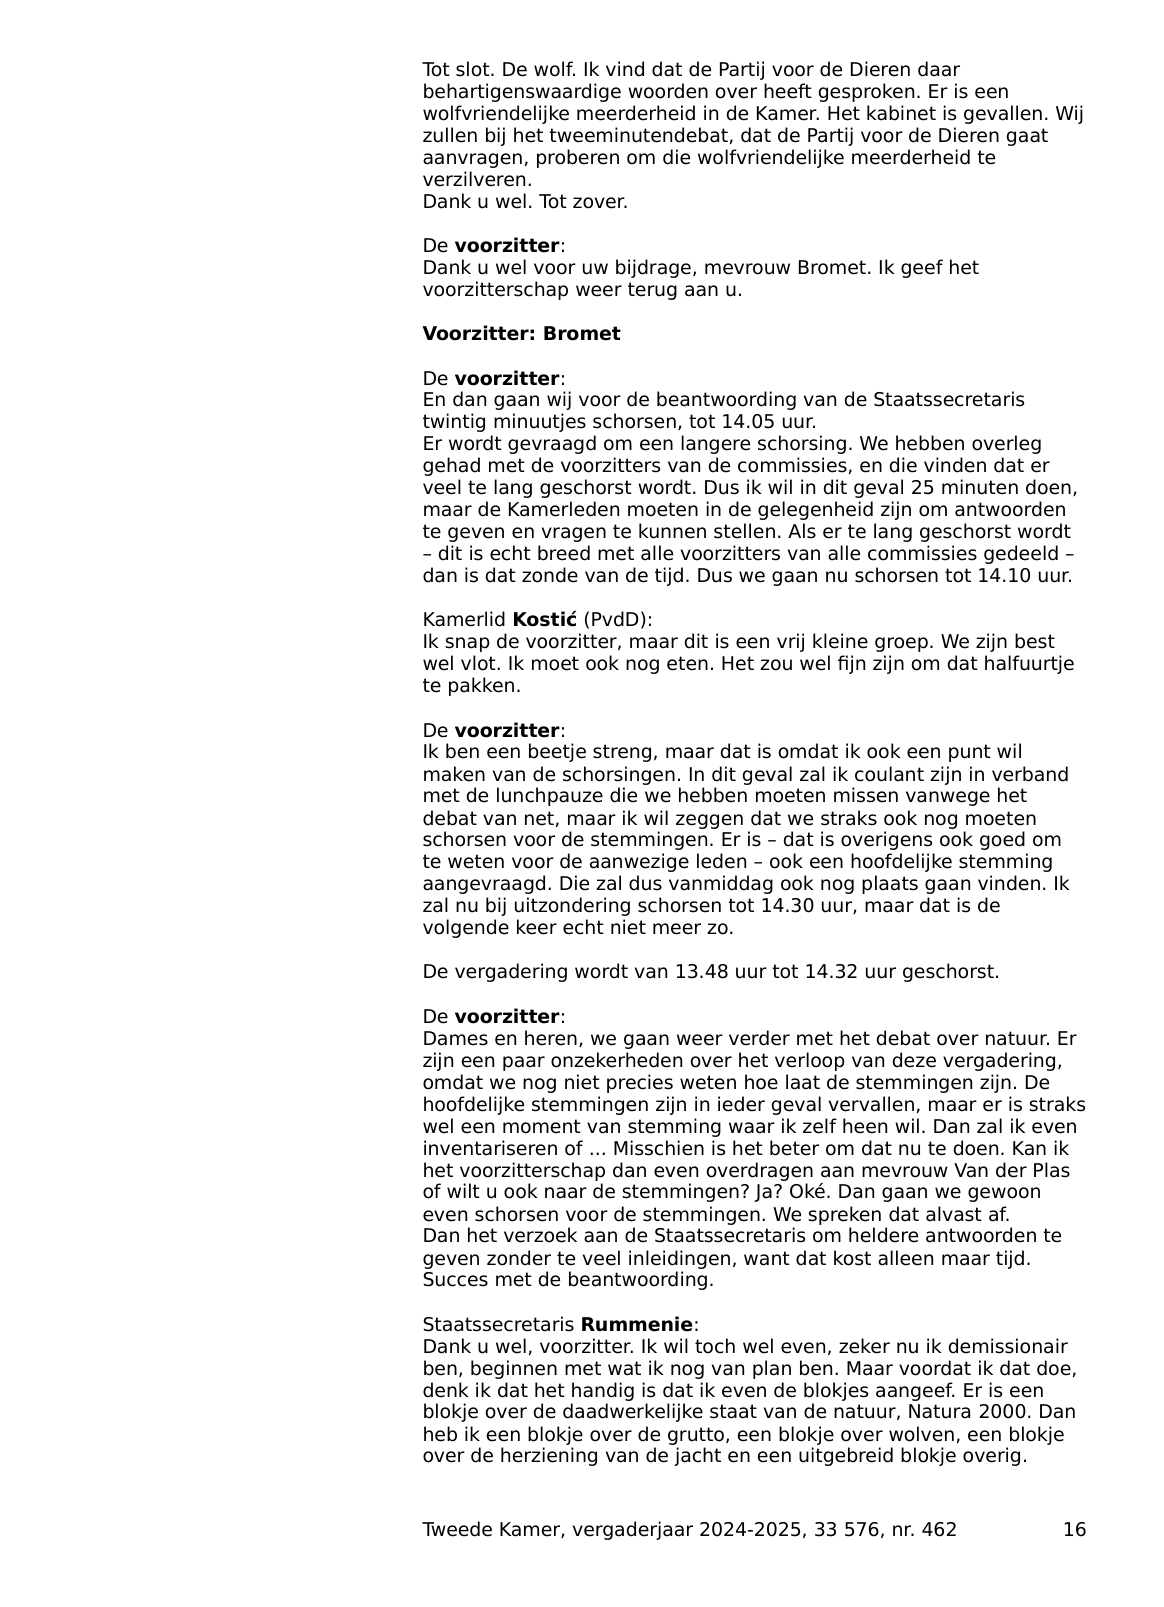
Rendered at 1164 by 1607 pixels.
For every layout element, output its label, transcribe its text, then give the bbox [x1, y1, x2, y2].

text Kamerlid Kostić (PvdD): [422, 609, 1087, 631]
text En dan gaan wij voor de beantwoording van de Staatssecretaris twintig minuutjes schorsen, tot 14.05 uur. [422, 389, 1087, 433]
text De voorzitter: [422, 1006, 1087, 1028]
text Tot slot. De wolf. Ik vind dat de Partij voor de Dieren daar behartigenswaardige woorden over heeft gesproken. Er is een wolfvriendelijke meerderheid in de Kamer. Het kabinet is gevallen. Wij zullen bij het tweeminutendebat, dat de Partij voor de Dieren gaat aanvragen, proberen om die wolfvriendelijke meerderheid te verzilveren. [422, 59, 1087, 191]
text Dank u wel, voorzitter. Ik wil toch wel even, zeker nu ik demissionair ben, beginnen met wat ik nog van plan ben. Maar voordat ik dat doe, denk ik dat het handig is dat ik even de blokjes aangeef. Er is een blokje over de daadwerkelijke staat van de natuur, Natura 2000. Dan heb ik een blokje over de grutto, een blokje over wolven, een blokje over de herziening van de jacht en een uitgebreid blokje overig. [422, 1336, 1087, 1467]
text Dank u wel voor uw bijdrage, mevrouw Bromet. Ik geef het voorzitterschap weer terug aan u. [422, 257, 1087, 301]
text De voorzitter: [422, 367, 1087, 389]
text De vergadering wordt van 13.48 uur tot 14.32 uur geschorst. [422, 961, 1087, 983]
text Dank u wel. Tot zover. [422, 191, 1087, 213]
text Ik snap de voorzitter, maar dit is een vrij kleine groep. We zijn best wel vlot. Ik moet ook nog eten. Het zou wel fijn zijn om dat halfuurtje te pakken. [422, 631, 1087, 697]
text Dames en heren, we gaan weer verder met het debat over natuur. Er zijn een paar onzekerheden over het verloop van deze vergadering, omdat we nog niet precies weten hoe laat de stemmingen zijn. De hoofdelijke stemmingen zijn in ieder geval vervallen, maar er is straks wel een moment van stemming waar ik zelf heen wil. Dan zal ik even inventariseren of ... Misschien is het beter om dat nu te doen. Kan ik het voorzitterschap dan even overdragen aan mevrouw Van der Plas of wilt u ook naar de stemmingen? Ja? Oké. Dan gaan we gewoon even schorsen voor de stemmingen. We spreken dat alvast af. [422, 1028, 1087, 1225]
text De voorzitter: [422, 719, 1087, 741]
text De voorzitter: [422, 235, 1087, 257]
text Staatssecretaris Rummenie: [422, 1313, 1087, 1336]
text Dan het verzoek aan de Staatssecretaris om heldere antwoorden te geven zonder te veel inleidingen, want dat kost alleen maar tijd. Succes met de beantwoording. [422, 1225, 1087, 1291]
subtitle Voorzitter: Bromet [422, 323, 1087, 345]
text Er wordt gevraagd om een langere schorsing. We hebben overleg gehad met de voorzitters van de commissies, en die vinden dat er veel te lang geschorst wordt. Dus ik wil in dit geval 25 minuten doen, maar de Kamerleden moeten in de gelegenheid zijn om antwoorden te geven en vragen te kunnen stellen. Als er te lang geschorst wordt – dit is echt breed met alle voorzitters van alle commissies gedeeld – dan is dat zonde van de tijd. Dus we gaan nu schorsen tot 14.10 uur. [422, 433, 1087, 587]
text Ik ben een beetje streng, maar dat is omdat ik ook een punt wil maken van de schorsingen. In dit geval zal ik coulant zijn in verband met de lunchpauze die we hebben moeten missen vanwege het debat van net, maar ik wil zeggen dat we straks ook nog moeten schorsen voor de stemmingen. Er is – dat is overigens ook goed om te weten voor de aanwezige leden – ook een hoofdelijke stemming aangevraagd. Die zal dus vanmiddag ook nog plaats gaan vinden. Ik zal nu bij uitzondering schorsen tot 14.30 uur, maar dat is de volgende keer echt niet meer zo. [422, 741, 1087, 939]
